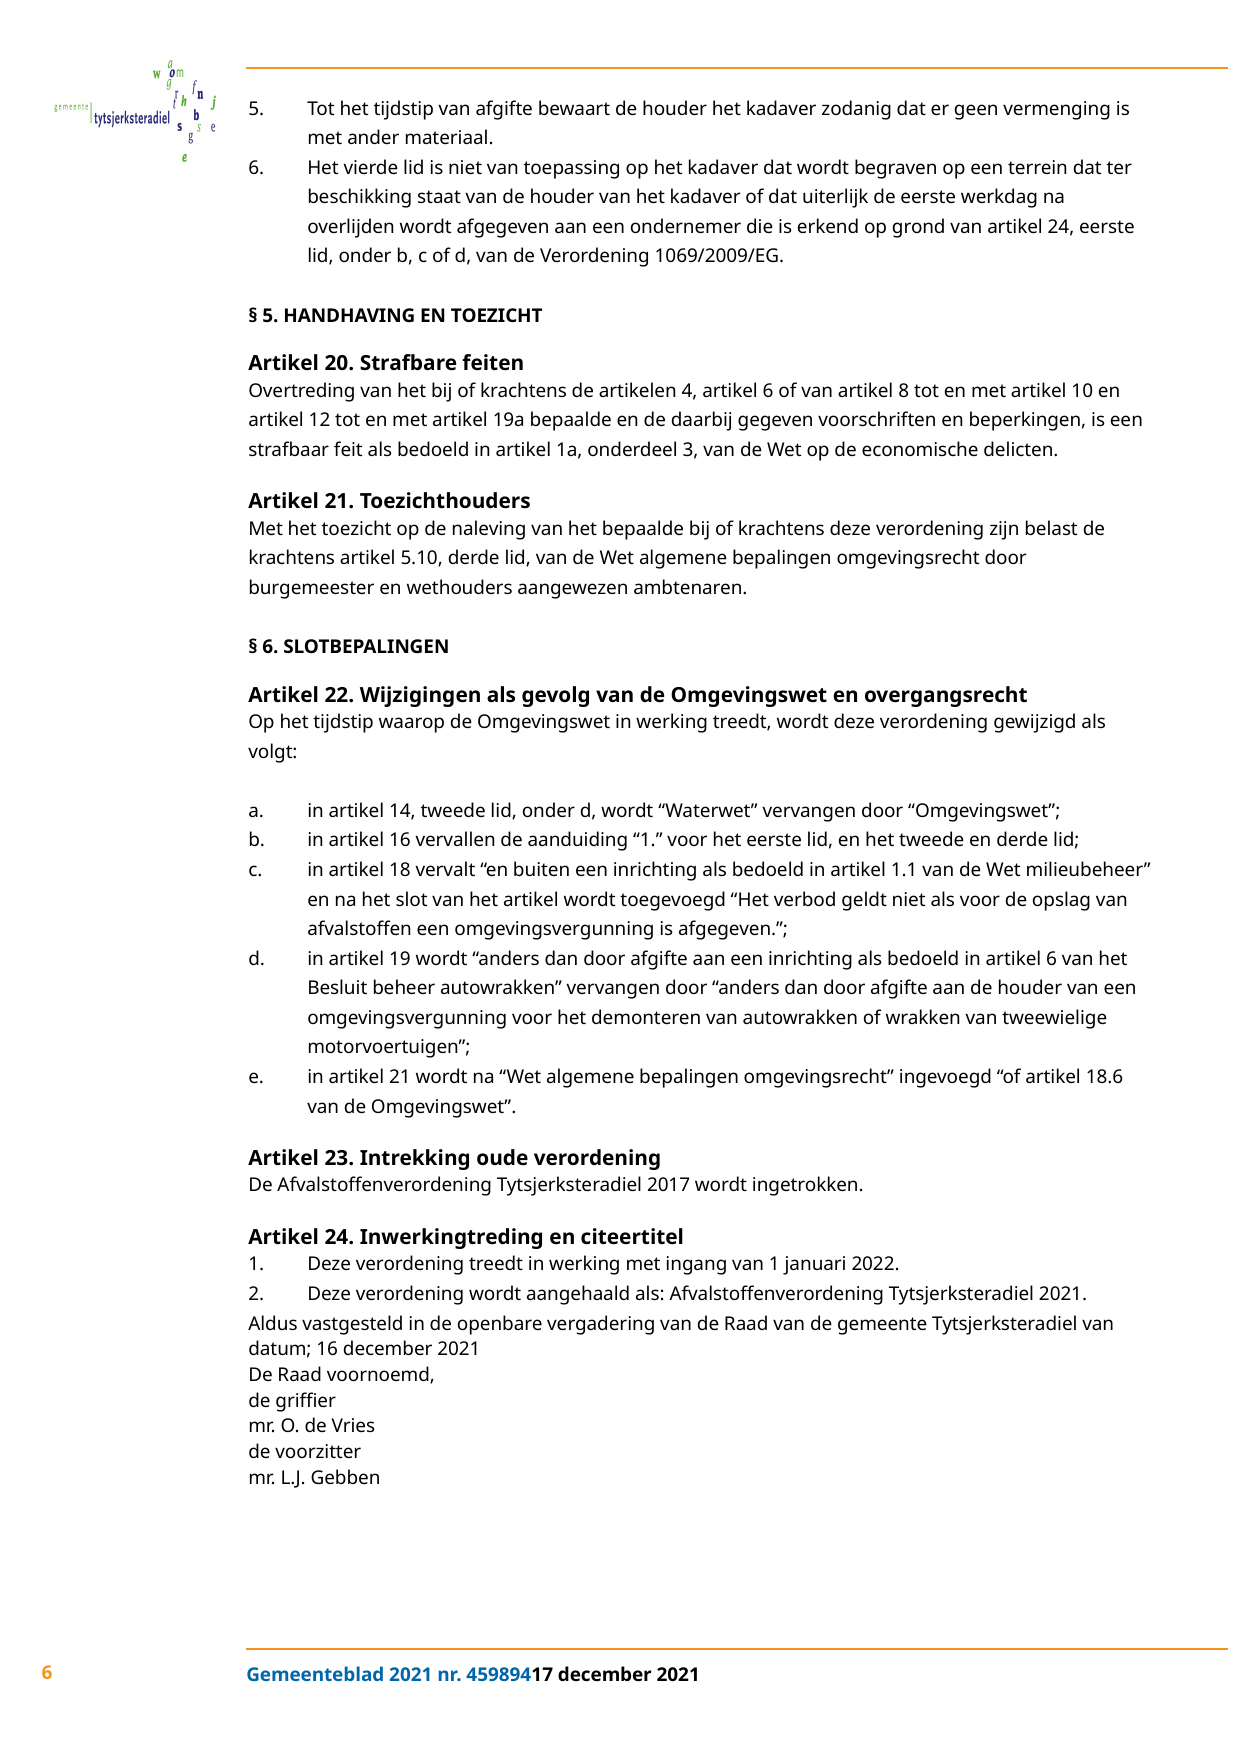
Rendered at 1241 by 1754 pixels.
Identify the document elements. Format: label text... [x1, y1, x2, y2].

list Deze verordening treedt in werking met ingang van 1 januari 2022. [248, 1251, 1152, 1276]
text Artikel 24. Inwerkingtreding en citeertitel [248, 1222, 1152, 1251]
list Tot het tijdstip van afgifte bewaart de houder het kadaver zodanig dat er geen vermenging is met ander materiaal. [248, 95, 1152, 150]
text Aldus vastgesteld in de openbare vergadering van de Raad van de gemeente Tytsjerksteradiel van datum; 16 december 2021 [248, 1310, 1152, 1361]
text § 6. SLOTBEPALINGEN [248, 633, 1152, 659]
text Artikel 20. Strafbare feiten [248, 348, 1152, 377]
list Het vierde lid is niet van toepassing op het kadaver dat wordt begraven op een terrein dat ter beschikking staat van de houder van het kadaver of dat uiterlijk de eerste werkdag na overlijden wordt afgegeven aan een ondernemer die is erkend op grond van artikel 24, eerste lid, onder b, c of d, van de Verordening 1069/2009/EG. [248, 154, 1152, 268]
list Deze verordening wordt aangehaald als: Afvalstoffenverordening Tytsjerksteradiel 2021. [248, 1280, 1152, 1306]
text Artikel 23. Intrekking oude verordening [248, 1143, 1152, 1172]
text mr. O. de Vries [248, 1413, 1152, 1438]
text De Afvalstoffenverordening Tytsjerksteradiel 2017 wordt ingetrokken. [248, 1172, 1152, 1197]
text de voorzitter [248, 1438, 1152, 1464]
text Artikel 22. Wijzigingen als gevolg van de Omgevingswet en overgangsrecht [248, 680, 1152, 708]
text § 5. HANDHAVING EN TOEZICHT [248, 302, 1152, 328]
text Artikel 21. Toezichthouders [248, 486, 1152, 515]
text de griffier [248, 1387, 1152, 1413]
list in artikel 18 vervalt “en buiten een inrichting als bedoeld in artikel 1.1 van de Wet milieubeheer” en na het slot van het artikel wordt toegevoegd “Het verbod geldt niet als voor de opslag van afvalstoffen een omgevingsvergunning is afgegeven.”; [248, 856, 1152, 941]
text Op het tijdstip waarop de Omgevingswet in werking treedt, wordt deze verordening gewijzigd als volgt: [248, 708, 1152, 763]
list in artikel 16 vervallen de aanduiding “1.” voor het eerste lid, en het tweede en derde lid; [248, 827, 1152, 852]
list in artikel 19 wordt “anders dan door afgifte aan een inrichting als bedoeld in artikel 6 van het Besluit beheer autowrakken” vervangen door “anders dan door afgifte aan de houder van een omgevingsvergunning voor het demonteren van autowrakken of wrakken van tweewielige motorvoertuigen”; [248, 945, 1152, 1059]
text mr. L.J. Gebben [248, 1464, 1152, 1490]
text De Raad voornoemd, [248, 1361, 1152, 1387]
picture [41, 47, 231, 172]
list in artikel 21 wordt na “Wet algemene bepalingen omgevingsrecht” ingevoegd “of artikel 18.6 van de Omgevingswet”. [248, 1063, 1152, 1118]
list in artikel 14, tweede lid, onder d, wordt “Waterwet” vervangen door “Omgevingswet”; [248, 797, 1152, 823]
text Overtreding van het bij of krachtens de artikelen 4, artikel 6 of van artikel 8 tot en met artikel 10 en artikel 12 tot en met artikel 19a bepaalde en de daarbij gegeven voorschriften en beperkingen, is een strafbaar feit als bedoeld in artikel 1a, onderdeel 3, van de Wet op de economische delicten. [248, 377, 1152, 462]
text Met het toezicht op de naleving van het bepaalde bij of krachtens deze verordening zijn belast de krachtens artikel 5.10, derde lid, van de Wet algemene bepalingen omgevingsrecht door burgemeester en wethouders aangewezen ambtenaren. [248, 515, 1152, 600]
